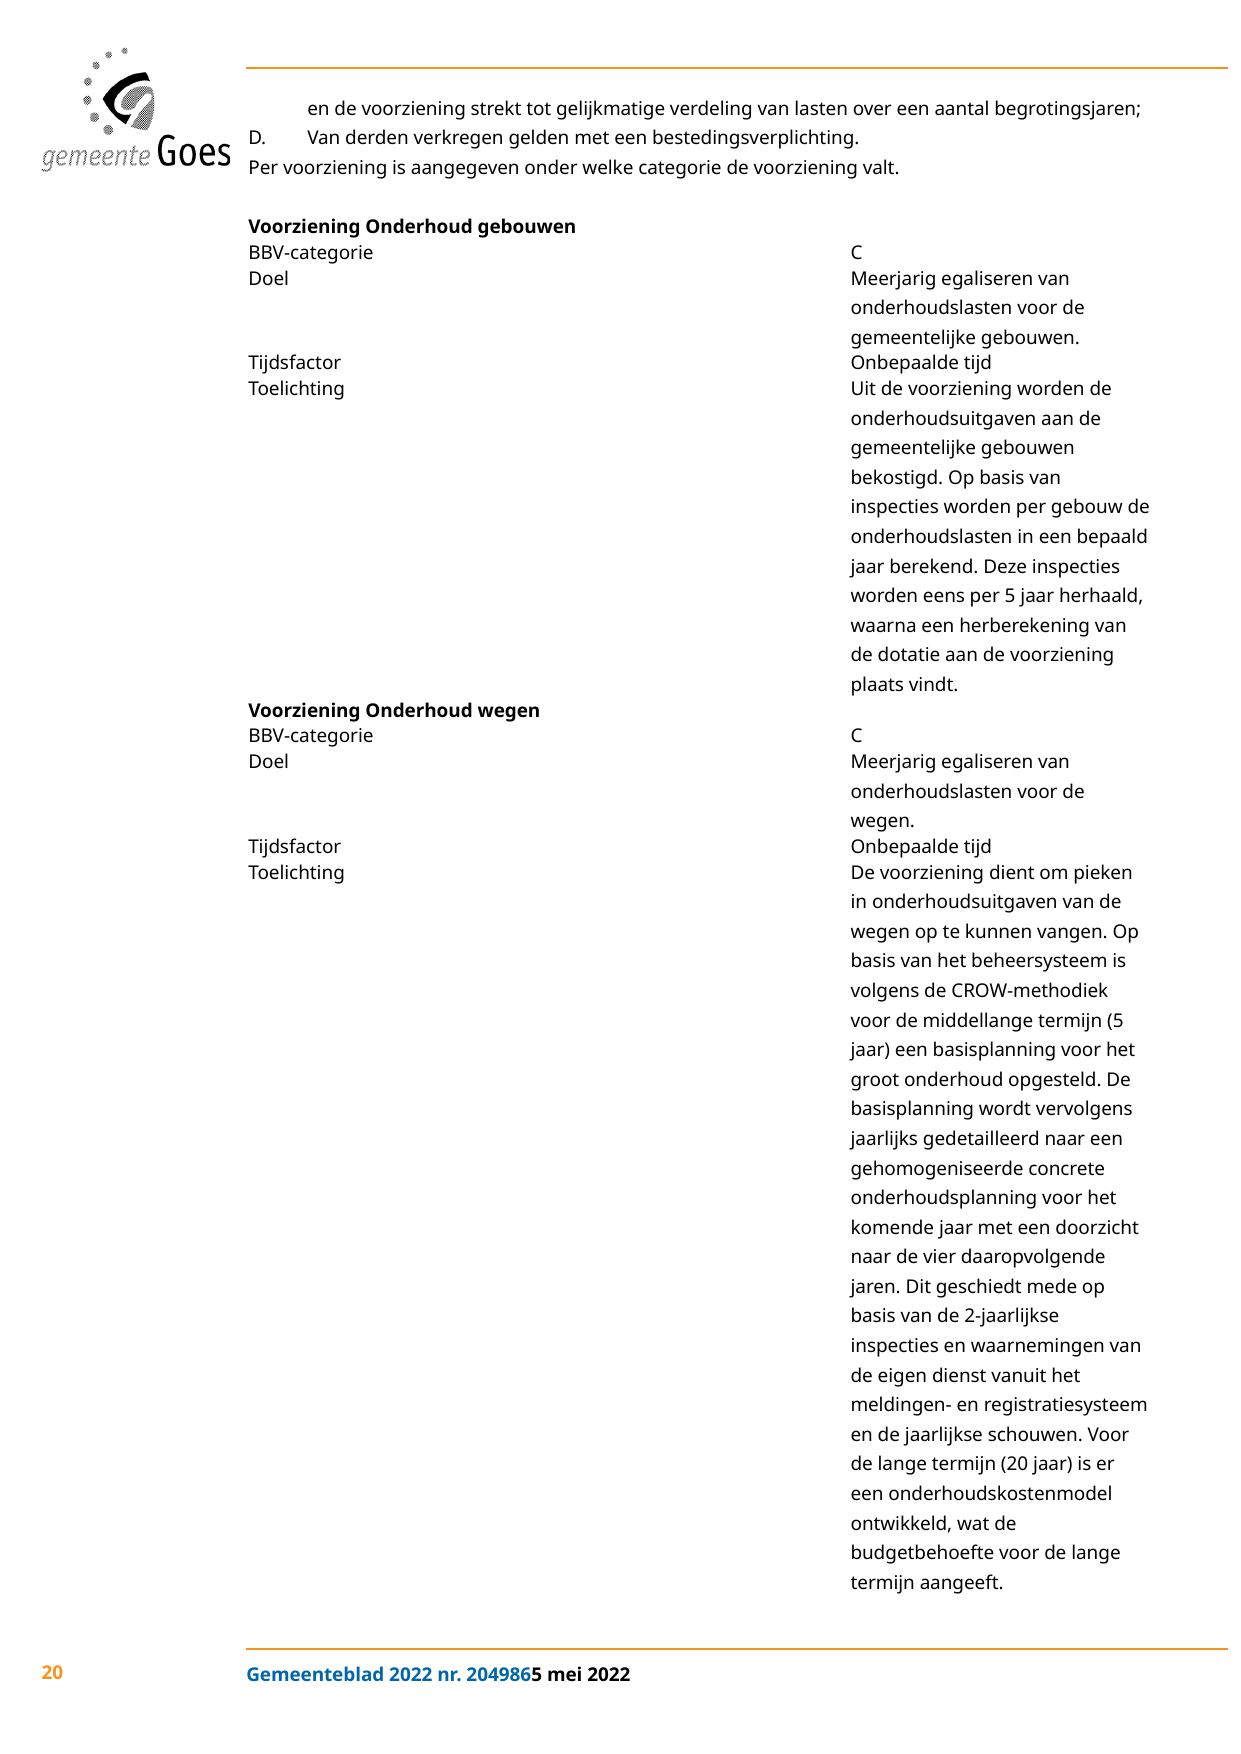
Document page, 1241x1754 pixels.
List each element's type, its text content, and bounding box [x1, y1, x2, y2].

table_cell Toelichting [248, 375, 850, 697]
table_cell Voorziening Onderhoud wegen [248, 697, 1152, 723]
text Per voorziening is aangegeven onder welke categorie de voorziening valt. [248, 154, 1152, 180]
table_cell Doel [248, 748, 850, 833]
table_cell C [850, 723, 1152, 748]
table_cell Tijdsfactor [248, 350, 850, 375]
table_cell Meerjarig egaliseren van onderhoudslasten voor de wegen. [850, 748, 1152, 833]
table_cell Onbepaalde tijd [850, 350, 1152, 375]
table_cell Onbepaalde tijd [850, 833, 1152, 859]
list Van derden verkregen gelden met een bestedingsverplichting. [248, 124, 1152, 150]
table_header Voorziening Onderhoud gebouwen [248, 213, 1152, 239]
table_cell BBV-categorie [248, 239, 850, 265]
table_cell Meerjarig egaliseren van onderhoudslasten voor de gemeentelijke gebouwen. [850, 265, 1152, 349]
table_cell De voorziening dient om pieken in onderhoudsuitgaven van de wegen op te kunnen vangen. Op basis van het beheersysteem is volgens de CROW-methodiek voor de middellange termijn (5 jaar) een basisplanning voor het groot onderhoud opgesteld. De basisplanning wordt vervolgens jaarlijks gedetailleerd naar een gehomogeniseerde concrete onderhoudsplanning voor het komende jaar met een doorzicht naar de vier daaropvolgende jaren. Dit geschiedt mede op basis van de 2-jaarlijkse inspecties en waarnemingen van de eigen dienst vanuit het meldingen- en registratiesysteem en de jaarlijkse schouwen. Voor de lange termijn (20 jaar) is er een onderhoudskostenmodel ontwikkeld, wat de budgetbehoefte voor de lange termijn aangeeft. [850, 859, 1152, 1595]
table_cell Toelichting [248, 859, 850, 1595]
table_cell Doel [248, 265, 850, 349]
table_cell Uit de voorziening worden de onderhoudsuitgaven aan de gemeentelijke gebouwen bekostigd. Op basis van inspecties worden per gebouw de onderhoudslasten in een bepaald jaar berekend. Deze inspecties worden eens per 5 jaar herhaald, waarna een herberekening van de dotatie aan de voorziening plaats vindt. [850, 375, 1152, 697]
table_cell BBV-categorie [248, 723, 850, 748]
picture [41, 47, 231, 172]
table_cell Tijdsfactor [248, 833, 850, 859]
list en de voorziening strekt tot gelijkmatige verdeling van lasten over een aantal begrotingsjaren; [248, 95, 1152, 121]
table_cell C [850, 239, 1152, 265]
